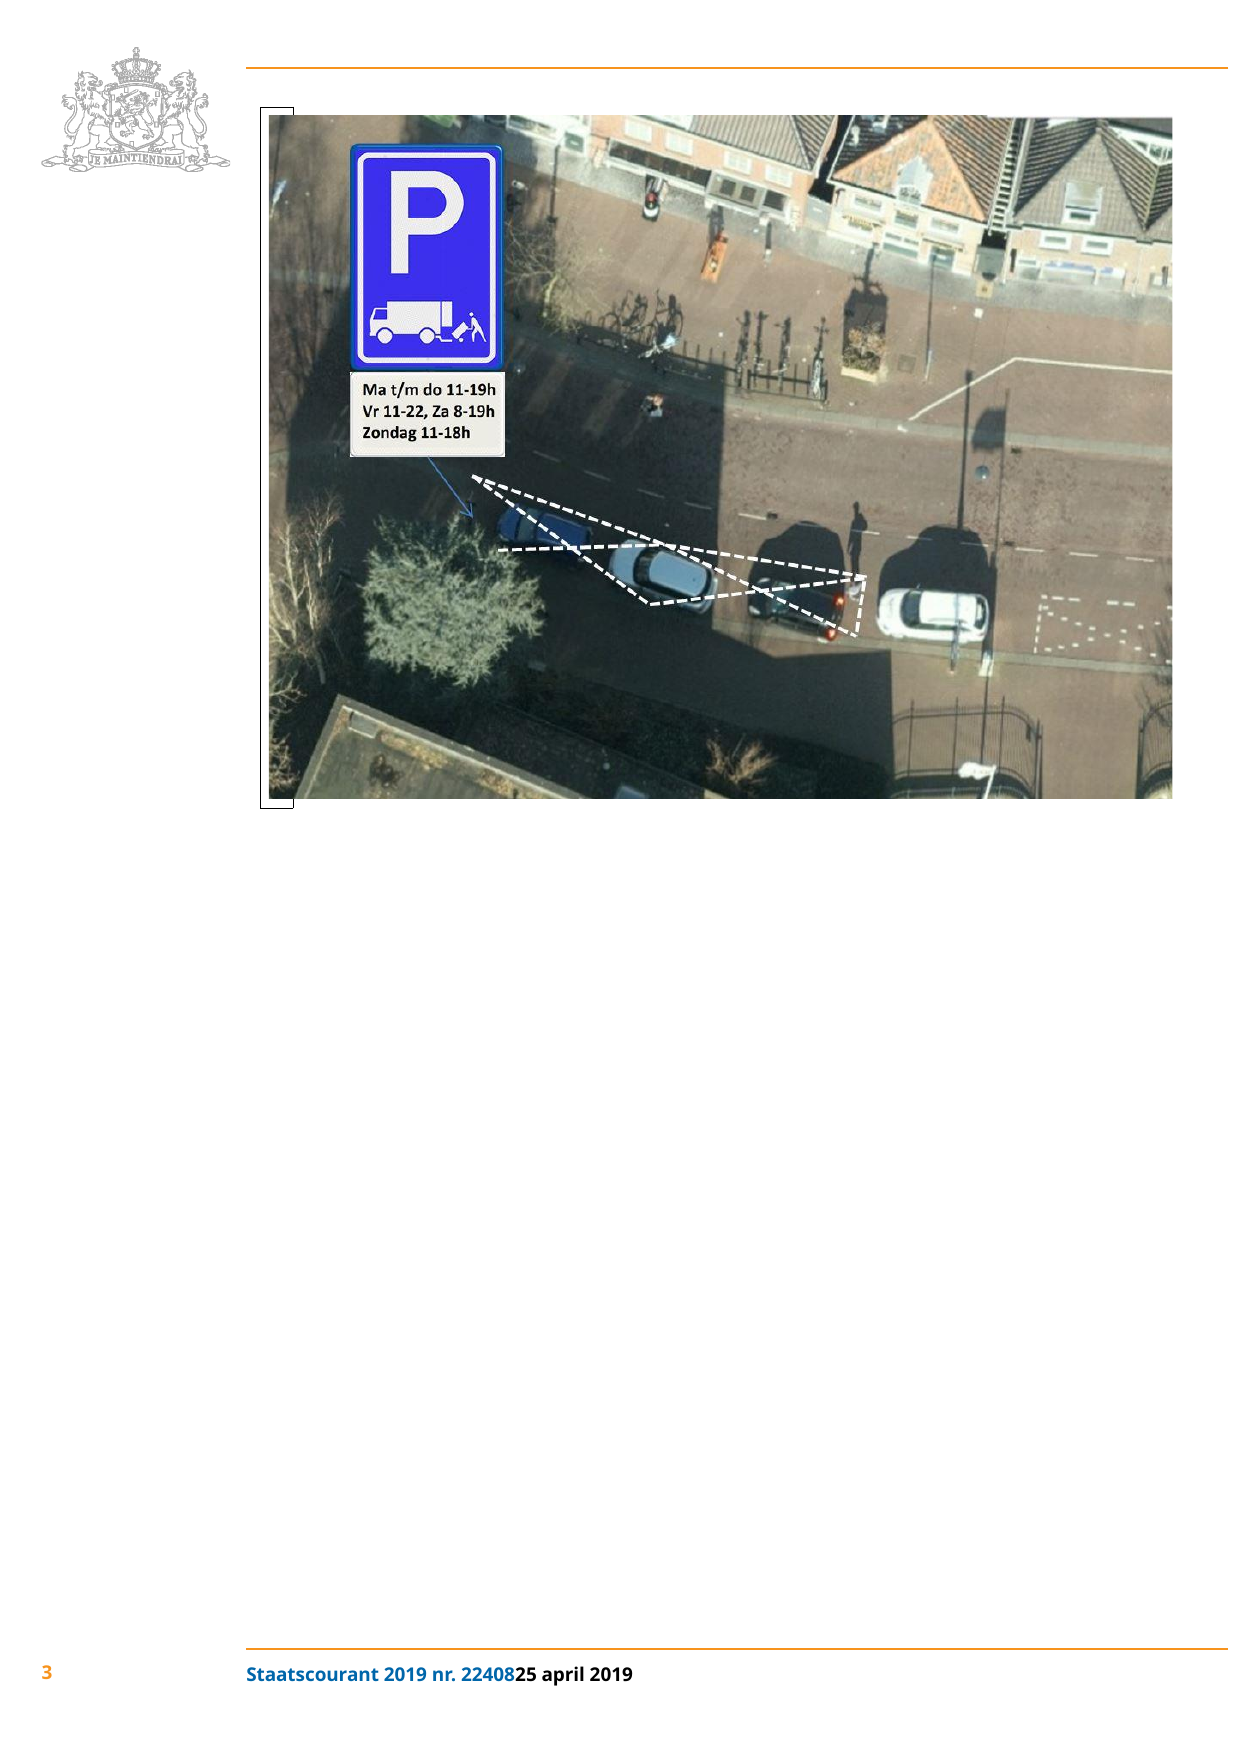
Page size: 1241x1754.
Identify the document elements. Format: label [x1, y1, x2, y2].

picture [268, 115, 1173, 799]
picture [41, 47, 231, 172]
